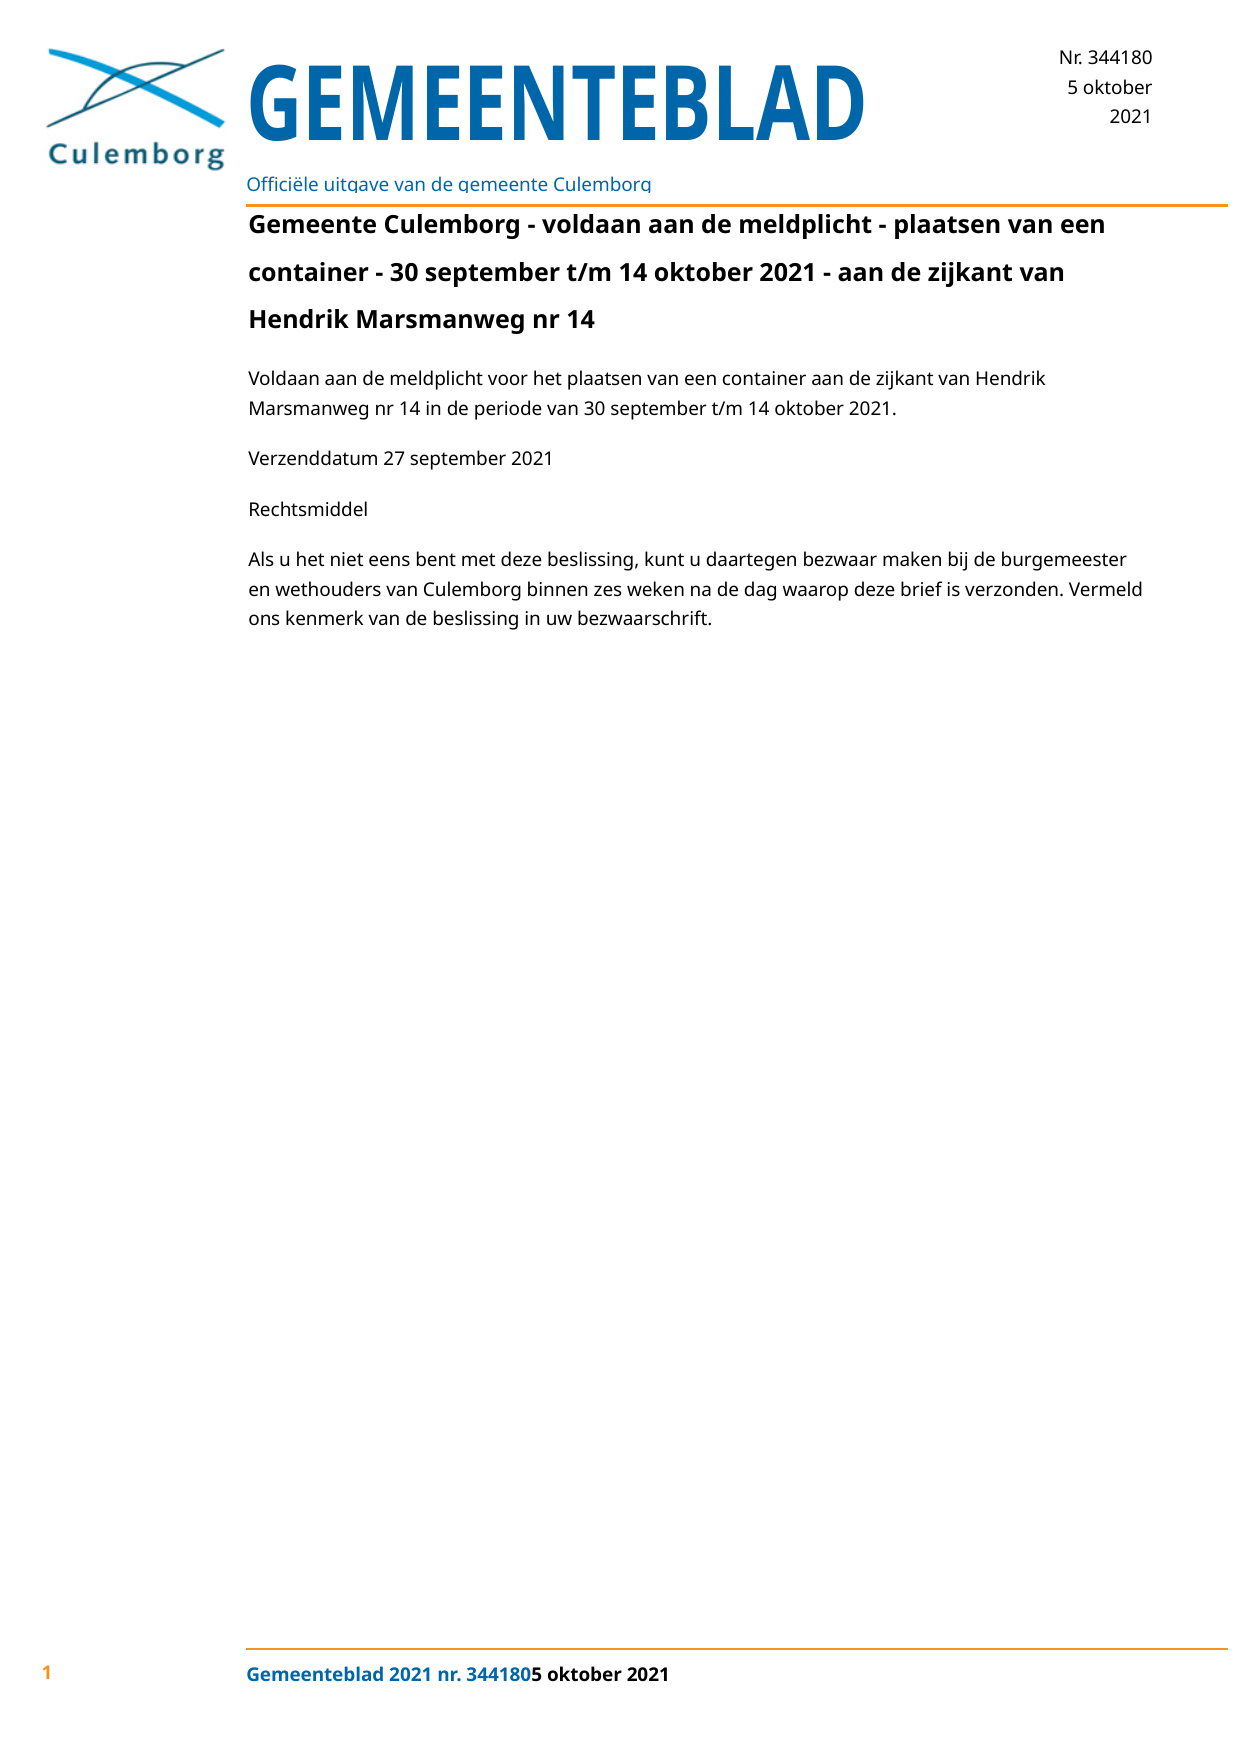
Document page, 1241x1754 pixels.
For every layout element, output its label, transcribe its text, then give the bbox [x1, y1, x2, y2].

text Voldaan aan de meldplicht voor het plaatsen van een container aan de zijkant van Hendrik Marsmanweg nr 14 in de periode van 30 september t/m 14 oktober 2021. [248, 366, 1152, 421]
text Als u het niet eens bent met deze beslissing, kunt u daartegen bezwaar maken bij de burgemeester en wethouders van Culemborg binnen zes weken na de dag waarop deze brief is verzonden. Vermeld ons kenmerk van de beslissing in uw bezwaarschrift. [248, 546, 1152, 631]
text Gemeente Culemborg - voldaan aan de meldplicht - plaatsen van een container - 30 september t/m 14 oktober 2021 - aan de zijkant van Hendrik Marsmanweg nr 14 [248, 207, 1152, 336]
text Verzenddatum 27 september 2021 [248, 446, 1152, 471]
text Rechtsmiddel [248, 496, 1152, 522]
picture [41, 47, 231, 172]
